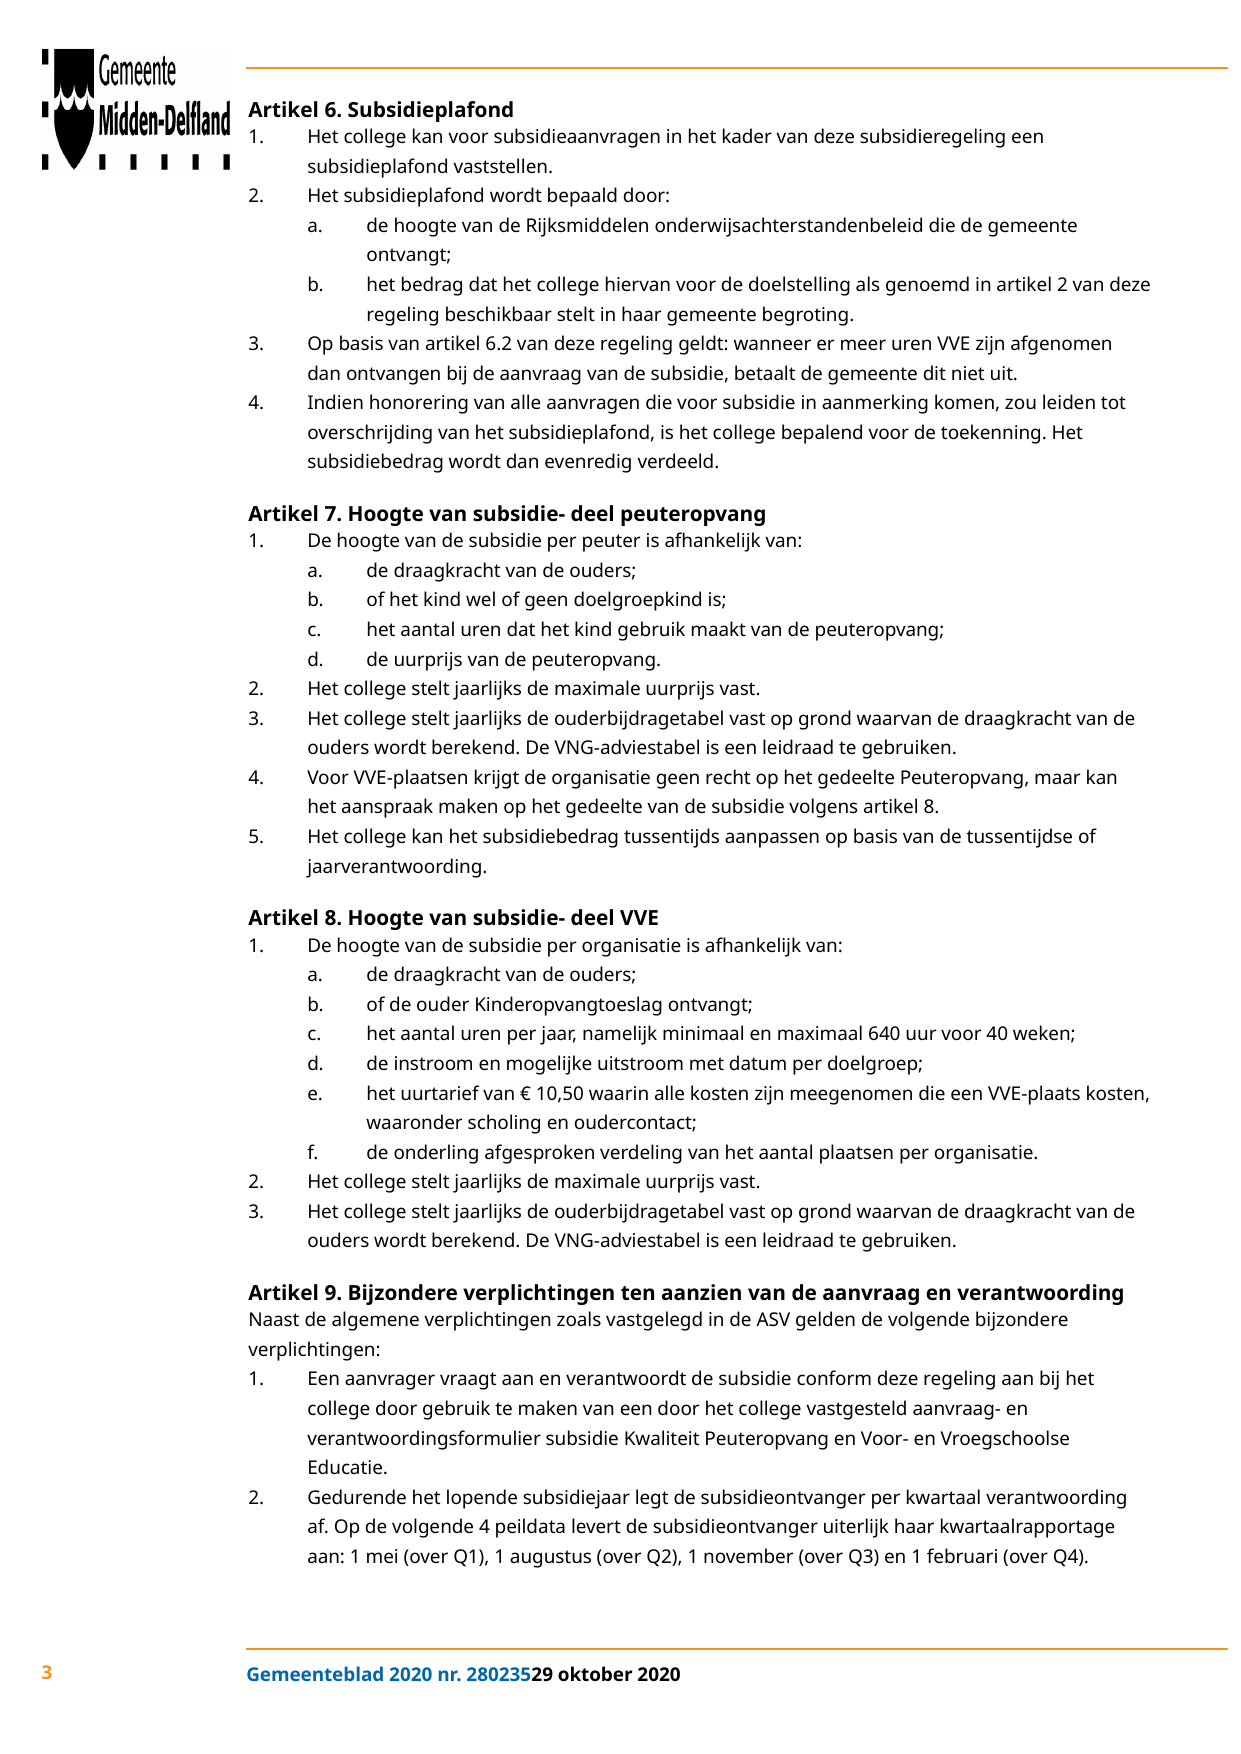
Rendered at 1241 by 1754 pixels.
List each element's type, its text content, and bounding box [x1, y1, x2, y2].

list het bedrag dat het college hiervan voor de doelstelling als genoemd in artikel 2 van deze regeling beschikbaar stelt in haar gemeente begroting. [307, 271, 1152, 326]
list Op basis van artikel 6.2 van deze regeling geldt: wanneer er meer uren VVE zijn afgenomen dan ontvangen bij de aanvraag van de subsidie, betaalt de gemeente dit niet uit. [248, 330, 1152, 386]
list Gedurende het lopende subsidiejaar legt de subsidieontvanger per kwartaal verantwoording af. Op de volgende 4 peildata levert de subsidieontvanger uiterlijk haar kwartaalrapportage aan: 1 mei (over Q1), 1 augustus (over Q2), 1 november (over Q3) en 1 februari (over Q4). [248, 1484, 1152, 1569]
list de instroom en mogelijke uitstroom met datum per doelgroep; [307, 1050, 1152, 1076]
list de hoogte van de Rijksmiddelen onderwijsachterstandenbeleid die de gemeente ontvangt; [307, 212, 1152, 267]
text Artikel 6. Subsidieplafond [248, 95, 1152, 123]
list de uurprijs van de peuteropvang. [307, 646, 1152, 672]
list of het kind wel of geen doelgroepkind is; [307, 587, 1152, 612]
list het aantal uren per jaar, namelijk minimaal en maximaal 640 uur voor 40 weken; [307, 1021, 1152, 1046]
list Het subsidieplafond wordt bepaald door: [248, 182, 1152, 208]
list Voor VVE-plaatsen krijgt de organisatie geen recht op het gedeelte Peuteropvang, maar kan het aanspraak maken op het gedeelte van de subsidie volgens artikel 8. [248, 764, 1152, 819]
text Artikel 7. Hoogte van subsidie- deel peuteropvang [248, 499, 1152, 527]
picture [41, 47, 231, 172]
list Het college stelt jaarlijks de ouderbijdragetabel vast op grond waarvan de draagkracht van de ouders wordt berekend. De VNG-adviestabel is een leidraad te gebruiken. [248, 705, 1152, 760]
list de onderling afgesproken verdeling van het aantal plaatsen per organisatie. [307, 1139, 1152, 1164]
list Een aanvrager vraagt aan en verantwoordt de subsidie conform deze regeling aan bij het college door gebruik te maken van een door het college vastgesteld aanvraag- en verantwoordingsformulier subsidie Kwaliteit Peuteropvang en Voor- en Vroegschoolse Educatie. [248, 1366, 1152, 1480]
list De hoogte van de subsidie per organisatie is afhankelijk van: [248, 932, 1152, 957]
list Indien honorering van alle aanvragen die voor subsidie in aanmerking komen, zou leiden tot overschrijding van het subsidieplafond, is het college bepalend voor de toekenning. Het subsidiebedrag wordt dan evenredig verdeeld. [248, 389, 1152, 474]
list Het college stelt jaarlijks de maximale uurprijs vast. [248, 675, 1152, 701]
text Artikel 9. Bijzondere verplichtingen ten aanzien van de aanvraag en verantwoording [248, 1278, 1152, 1306]
list het aantal uren dat het kind gebruik maakt van de peuteropvang; [307, 616, 1152, 642]
list of de ouder Kinderopvangtoeslag ontvangt; [307, 991, 1152, 1017]
list de draagkracht van de ouders; [307, 961, 1152, 987]
list Het college kan voor subsidieaanvragen in het kader van deze subsidieregeling een subsidieplafond vaststellen. [248, 123, 1152, 178]
text Naast de algemene verplichtingen zoals vastgelegd in de ASV gelden de volgende bijzondere verplichtingen: [248, 1306, 1152, 1362]
text Artikel 8. Hoogte van subsidie- deel VVE [248, 903, 1152, 932]
list Het college stelt jaarlijks de maximale uurprijs vast. [248, 1168, 1152, 1194]
list de draagkracht van de ouders; [307, 557, 1152, 583]
list Het college kan het subsidiebedrag tussentijds aanpassen op basis van de tussentijdse of jaarverantwoording. [248, 823, 1152, 879]
list Het college stelt jaarlijks de ouderbijdragetabel vast op grond waarvan de draagkracht van de ouders wordt berekend. De VNG-adviestabel is een leidraad te gebruiken. [248, 1198, 1152, 1253]
list De hoogte van de subsidie per peuter is afhankelijk van: [248, 527, 1152, 553]
list het uurtarief van € 10,50 waarin alle kosten zijn meegenomen die een VVE-plaats kosten, waaronder scholing en oudercontact; [307, 1080, 1152, 1135]
